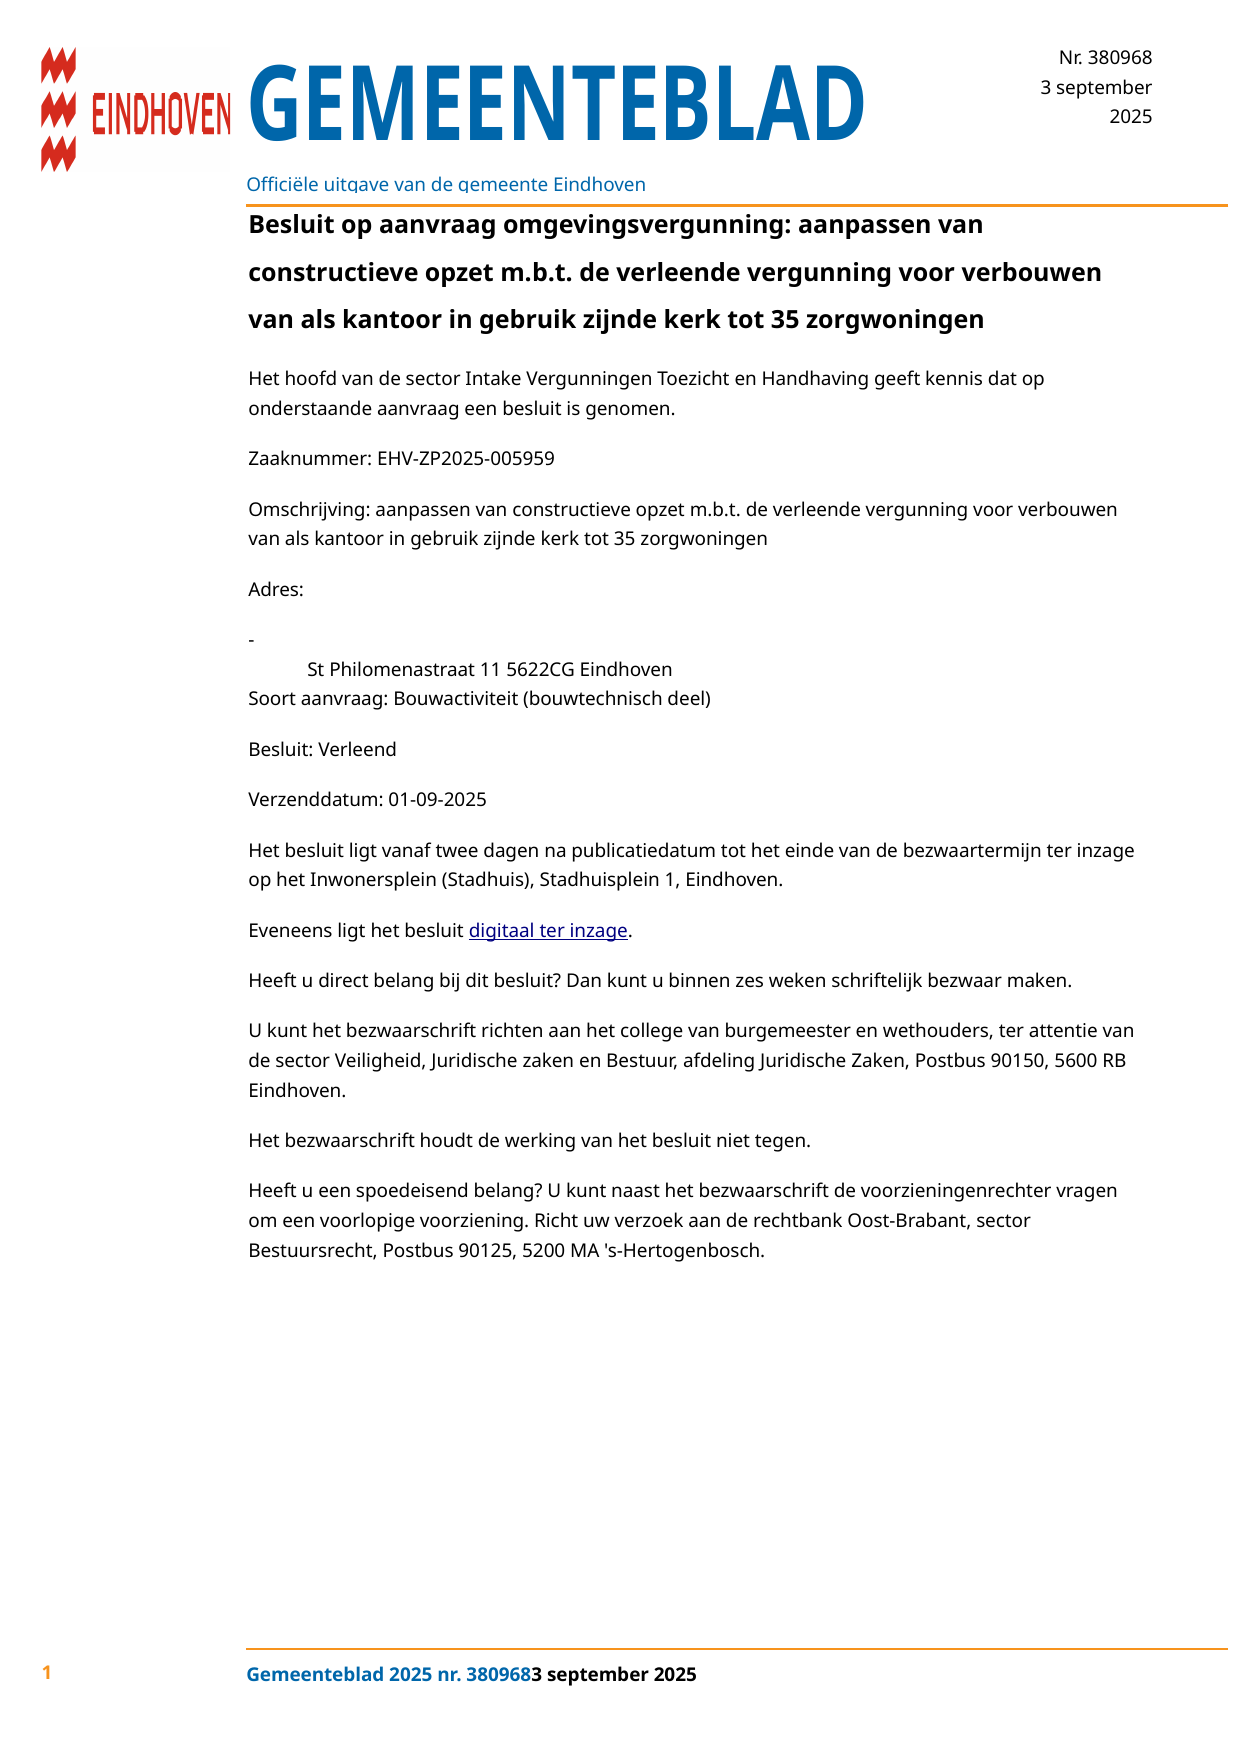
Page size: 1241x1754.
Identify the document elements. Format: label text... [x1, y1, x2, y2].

text Besluit op aanvraag omgevingsvergunning: aanpassen van constructieve opzet m.b.t. de verleende vergunning voor verbouwen van als kantoor in gebruik zijnde kerk tot 35 zorgwoningen [248, 207, 1152, 336]
text Heeft u direct belang bij dit besluit? Dan kunt u binnen zes weken schriftelijk bezwaar maken. [248, 967, 1152, 993]
text Besluit: Verleend [248, 736, 1152, 762]
text Adres: [248, 576, 1152, 602]
text Het bezwaarschrift houdt de werking van het besluit niet tegen. [248, 1127, 1152, 1153]
text Soort aanvraag: Bouwactiviteit (bouwtechnisch deel) [248, 686, 1152, 711]
text Het hoofd van de sector Intake Vergunningen Toezicht en Handhaving geeft kennis dat op onderstaande aanvraag een besluit is genomen. [248, 366, 1152, 421]
text U kunt het bezwaarschrift richten aan het college van burgemeester en wethouders, ter attentie van de sector Veiligheid, Juridische zaken en Bestuur, afdeling Juridische Zaken, Postbus 90150, 5600 RB Eindhoven. [248, 1018, 1152, 1102]
text Eveneens ligt het besluit digitaal ter inzage. [248, 917, 1152, 942]
text Het besluit ligt vanaf twee dagen na publicatiedatum tot het einde van de bezwaartermijn ter inzage op het Inwonersplein (Stadhuis), Stadhuisplein 1, Eindhoven. [248, 837, 1152, 892]
text Verzenddatum: 01-09-2025 [248, 786, 1152, 812]
text Zaaknummer: EHV-ZP2025-005959 [248, 446, 1152, 471]
text Heeft u een spoedeisend belang? U kunt naast het bezwaarschrift de voorzieningenrechter vragen om een voorlopige voorziening. Richt uw verzoek aan de rechtbank Oost-Brabant, sector Bestuursrecht, Postbus 90125, 5200 MA 's-Hertogenbosch. [248, 1178, 1152, 1262]
text Omschrijving: aanpassen van constructieve opzet m.b.t. de verleende vergunning voor verbouwen van als kantoor in gebruik zijnde kerk tot 35 zorgwoningen [248, 496, 1152, 551]
list St Philomenastraat 11 5622CG Eindhoven [248, 656, 1152, 682]
picture [41, 47, 231, 172]
